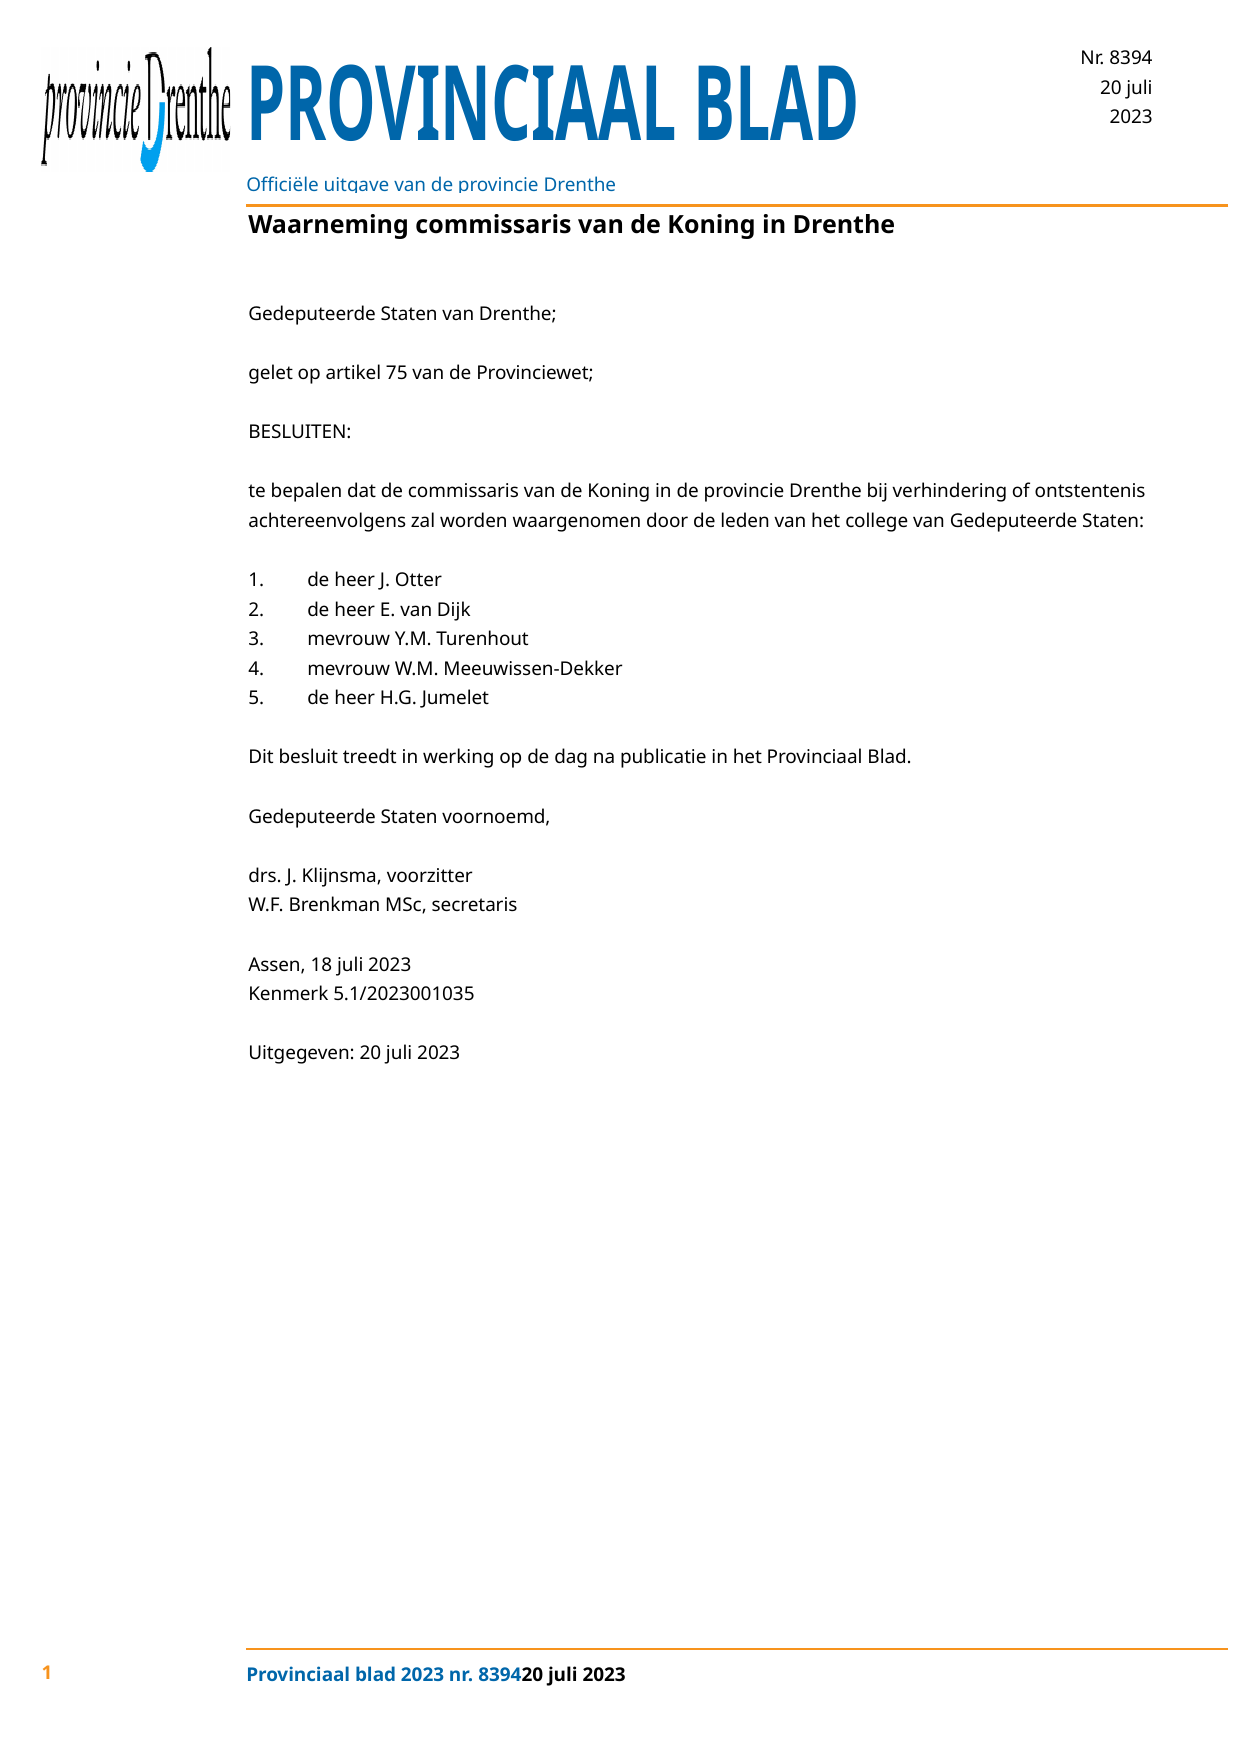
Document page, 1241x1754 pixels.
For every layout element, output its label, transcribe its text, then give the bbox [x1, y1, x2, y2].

list mevrouw Y.M. Turenhout [248, 625, 1152, 651]
text Dit besluit treedt in werking op de dag na publicatie in het Provinciaal Blad. [248, 744, 1152, 769]
text Uitgegeven: 20 juli 2023 [248, 1039, 1152, 1065]
text gelet op artikel 75 van de Provinciewet; [248, 359, 1152, 385]
text drs. J. Klijnsma, voorzitter [248, 862, 1152, 888]
text Gedeputeerde Staten voornoemd, [248, 803, 1152, 828]
list de heer J. Otter [248, 566, 1152, 592]
text Waarneming commissaris van de Koning in Drenthe [248, 207, 1152, 241]
picture [41, 47, 231, 172]
text te bepalen dat de commissaris van de Koning in de provincie Drenthe bij verhindering of ontstentenis achtereenvolgens zal worden waargenomen door de leden van het college van Gedeputeerde Staten: [248, 477, 1152, 533]
text Gedeputeerde Staten van Drenthe; [248, 300, 1152, 326]
text BESLUITEN: [248, 418, 1152, 444]
text Assen, 18 juli 2023 [248, 951, 1152, 976]
text W.F. Brenkman MSc, secretaris [248, 892, 1152, 917]
text Kenmerk 5.1/2023001035 [248, 980, 1152, 1006]
list de heer H.G. Jumelet [248, 684, 1152, 710]
list de heer E. van Dijk [248, 596, 1152, 621]
list mevrouw W.M. Meeuwissen-Dekker [248, 655, 1152, 681]
